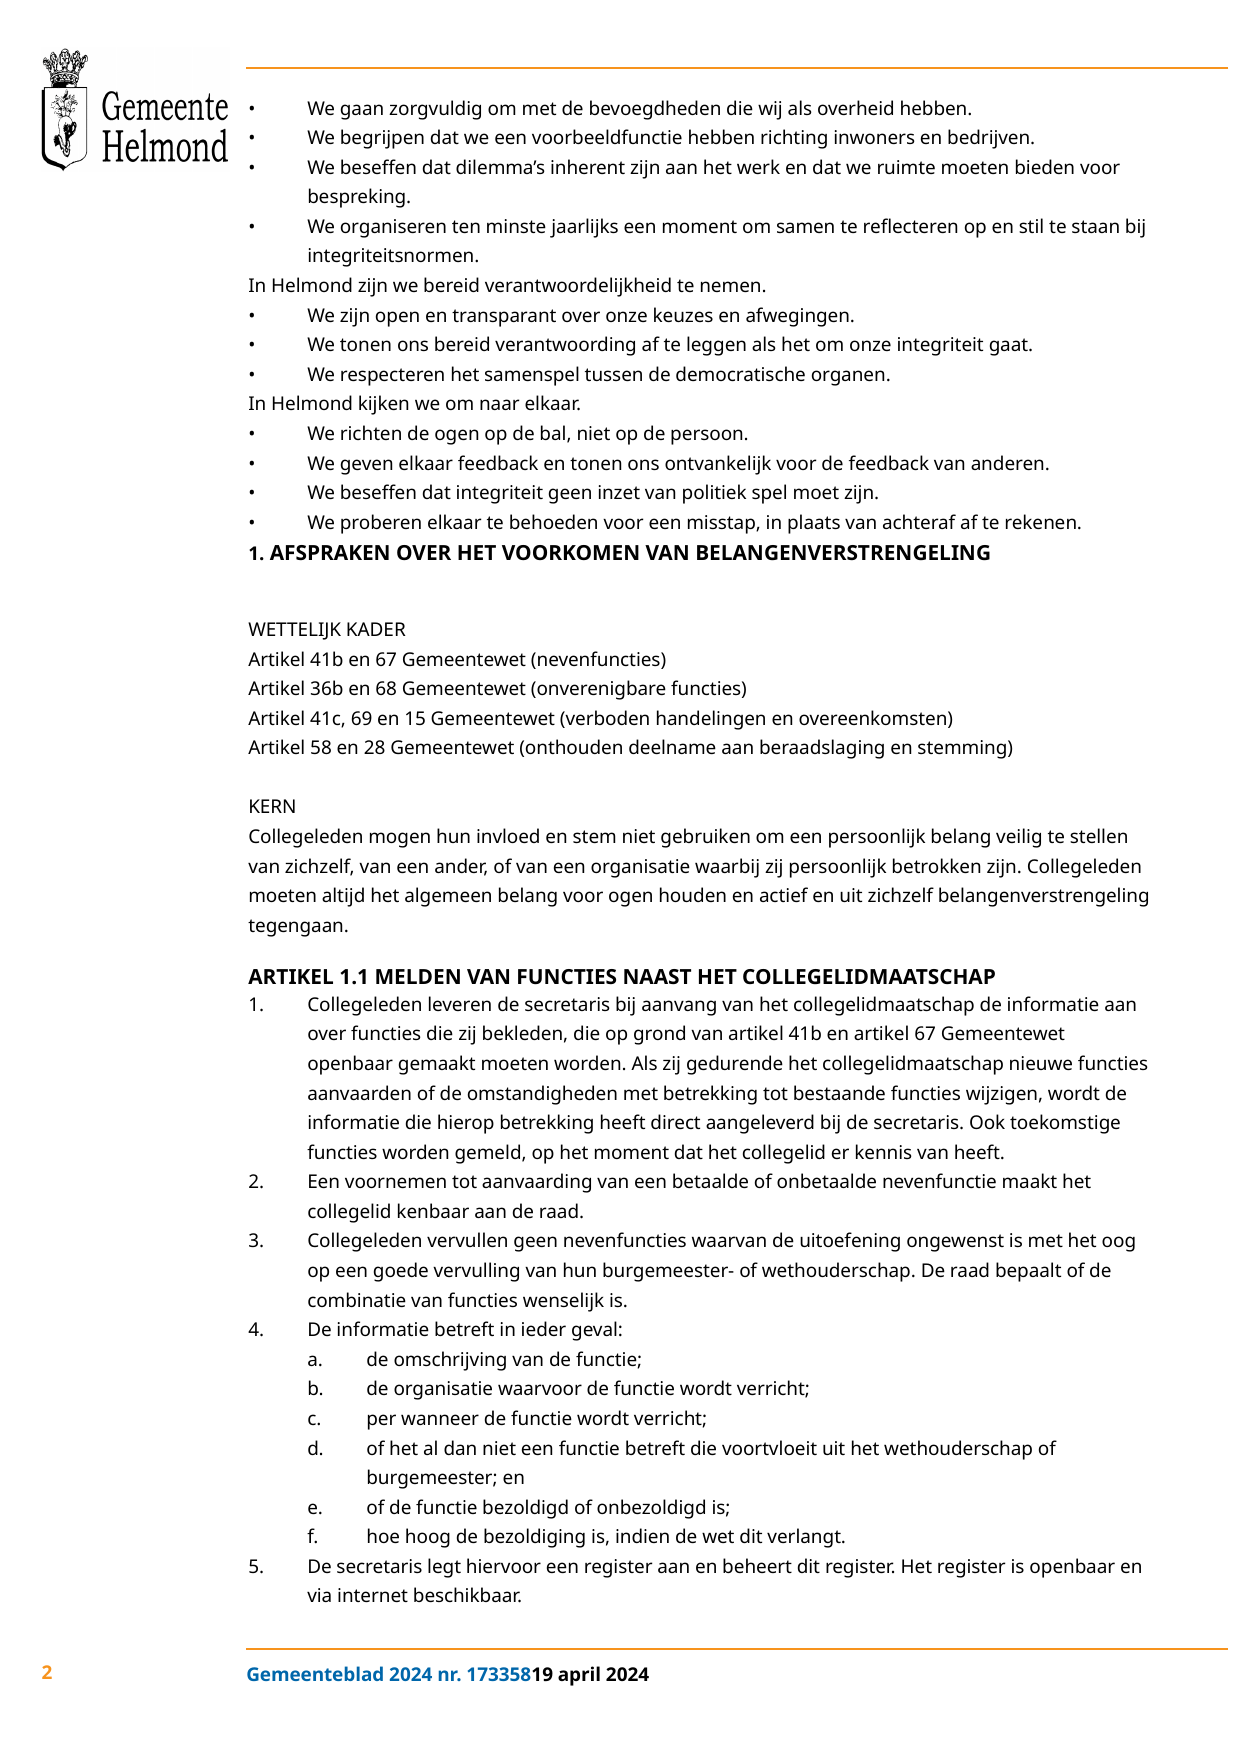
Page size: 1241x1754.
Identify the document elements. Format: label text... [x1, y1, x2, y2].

list of het al dan niet een functie betreft die voortvloeit uit het wethouderschap of burgemeester; en [307, 1435, 1152, 1490]
list We organiseren ten minste jaarlijks een moment om samen te reflecteren op en stil te staan bij integriteitsnormen. [248, 213, 1152, 268]
text Artikel 36b en 68 Gemeentewet (onverenigbare functies) [248, 675, 1152, 701]
list We begrijpen dat we een voorbeeldfunctie hebben richting inwoners en bedrijven. [248, 124, 1152, 150]
list We gaan zorgvuldig om met de bevoegdheden die wij als overheid hebben. [248, 95, 1152, 121]
list We tonen ons bereid verantwoording af te leggen als het om onze integriteit gaat. [248, 331, 1152, 357]
text WETTELIJK KADER [248, 616, 1152, 642]
text In Helmond kijken we om naar elkaar. [248, 391, 1152, 416]
list of de functie bezoldigd of onbezoldigd is; [307, 1494, 1152, 1519]
text In Helmond zijn we bereid verantwoordelijkheid te nemen. [248, 272, 1152, 298]
list Een voornemen tot aanvaarding van een betaalde of onbetaalde nevenfunctie maakt het collegelid kenbaar aan de raad. [248, 1168, 1152, 1224]
list per wanneer de functie wordt verricht; [307, 1405, 1152, 1431]
text Artikel 58 en 28 Gemeentewet (onthouden deelname aan beraadslaging en stemming) [248, 734, 1152, 760]
list Collegeleden vervullen geen nevenfuncties waarvan de uitoefening ongewenst is met het oog op een goede vervulling van hun burgemeester- of wethouderschap. De raad bepaalt of de combinatie van functies wenselijk is. [248, 1228, 1152, 1312]
text Artikel 41c, 69 en 15 Gemeentewet (verboden handelingen en overeenkomsten) [248, 705, 1152, 731]
list We zijn open en transparant over onze keuzes en afwegingen. [248, 302, 1152, 328]
text 1. AFSPRAKEN OVER HET VOORKOMEN VAN BELANGENVERSTRENGELING [248, 538, 1152, 567]
list Collegeleden leveren de secretaris bij aanvang van het collegelidmaatschap de informatie aan over functies die zij bekleden, die op grond van artikel 41b en artikel 67 Gemeentewet openbaar gemaakt moeten worden. Als zij gedurende het collegelidmaatschap nieuwe functies aanvaarden of de omstandigheden met betrekking tot bestaande functies wijzigen, wordt de informatie die hierop betrekking heeft direct aangeleverd bij de secretaris. Ook toekomstige functies worden gemeld, op het moment dat het collegelid er kennis van heeft. [248, 991, 1152, 1164]
text KERN [248, 794, 1152, 819]
list We proberen elkaar te behoeden voor een misstap, in plaats van achteraf af te rekenen. [248, 509, 1152, 535]
list We geven elkaar feedback en tonen ons ontvankelijk voor de feedback van anderen. [248, 450, 1152, 476]
picture [41, 47, 231, 172]
list hoe hoog de bezoldiging is, indien de wet dit verlangt. [307, 1523, 1152, 1549]
list We respecteren het samenspel tussen de democratische organen. [248, 361, 1152, 387]
text Artikel 41b en 67 Gemeentewet (nevenfuncties) [248, 646, 1152, 672]
list We beseffen dat integriteit geen inzet van politiek spel moet zijn. [248, 479, 1152, 505]
list We richten de ogen op de bal, niet op de persoon. [248, 420, 1152, 446]
list de organisatie waarvoor de functie wordt verricht; [307, 1376, 1152, 1401]
list De informatie betreft in ieder geval: [248, 1316, 1152, 1342]
list We beseffen dat dilemma’s inherent zijn aan het werk en dat we ruimte moeten bieden voor bespreking. [248, 154, 1152, 209]
text ARTIKEL 1.1 MELDEN VAN FUNCTIES NAAST HET COLLEGELIDMAATSCHAP [248, 962, 1152, 991]
text Collegeleden mogen hun invloed en stem niet gebruiken om een persoonlijk belang veilig te stellen van zichzelf, van een ander, of van een organisatie waarbij zij persoonlijk betrokken zijn. Collegeleden moeten altijd het algemeen belang voor ogen houden en actief en uit zichzelf belangenverstrengeling tegengaan. [248, 823, 1152, 938]
list De secretaris legt hiervoor een register aan en beheert dit register. Het register is openbaar en via internet beschikbaar. [248, 1553, 1152, 1608]
list de omschrijving van de functie; [307, 1346, 1152, 1372]
